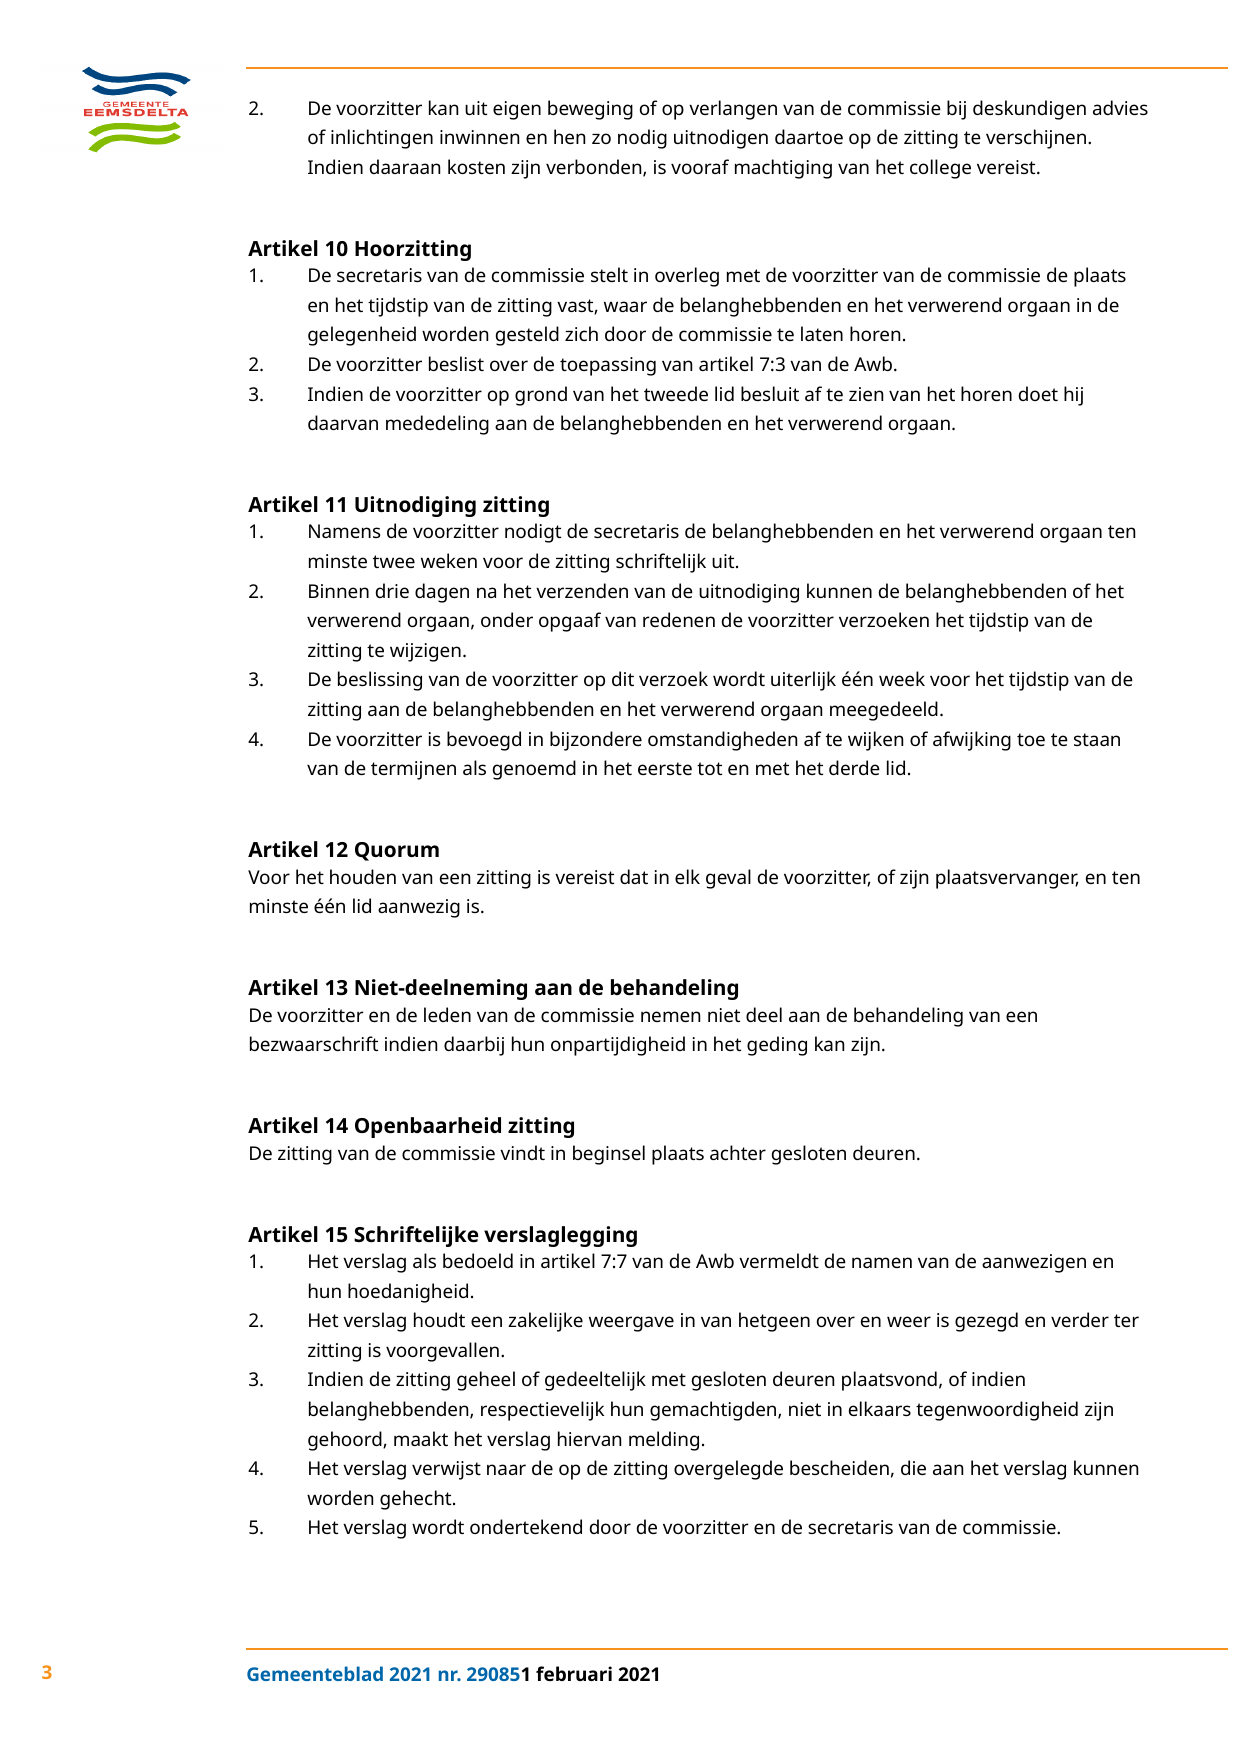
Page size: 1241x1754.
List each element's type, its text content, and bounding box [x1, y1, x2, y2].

list Binnen drie dagen na het verzenden van de uitnodiging kunnen de belanghebbenden of het verwerend orgaan, onder opgaaf van redenen de voorzitter verzoeken het tijdstip van de zitting te wijzigen. [248, 578, 1152, 663]
list Het verslag houdt een zakelijke weergave in van hetgeen over en weer is gezegd en verder ter zitting is voorgevallen. [248, 1307, 1152, 1363]
text Artikel 13 Niet-deelneming aan de behandeling [248, 973, 1152, 1002]
list De voorzitter is bevoegd in bijzondere omstandigheden af te wijken of afwijking toe te staan van de termijnen als genoemd in het eerste tot en met het derde lid. [248, 726, 1152, 781]
picture [41, 47, 231, 172]
list De beslissing van de voorzitter op dit verzoek wordt uiterlijk één week voor het tijdstip van de zitting aan de belanghebbenden en het verwerend orgaan meegedeeld. [248, 667, 1152, 722]
text Voor het houden van een zitting is vereist dat in elk geval de voorzitter, of zijn plaatsvervanger, en ten minste één lid aanwezig is. [248, 864, 1152, 919]
text Artikel 12 Quorum [248, 835, 1152, 864]
list Het verslag wordt ondertekend door de voorzitter en de secretaris van de commissie. [248, 1514, 1152, 1540]
text De voorzitter en de leden van de commissie nemen niet deel aan de behandeling van een bezwaarschrift indien daarbij hun onpartijdigheid in het geding kan zijn. [248, 1002, 1152, 1057]
text Artikel 11 Uitnodiging zitting [248, 490, 1152, 519]
text De zitting van de commissie vindt in beginsel plaats achter gesloten deuren. [248, 1140, 1152, 1166]
list De voorzitter beslist over de toepassing van artikel 7:3 van de Awb. [248, 351, 1152, 377]
list De secretaris van de commissie stelt in overleg met de voorzitter van de commissie de plaats en het tijdstip van de zitting vast, waar de belanghebbenden en het verwerend orgaan in de gelegenheid worden gesteld zich door de commissie te laten horen. [248, 262, 1152, 347]
text Artikel 15 Schriftelijke verslaglegging [248, 1220, 1152, 1248]
list Namens de voorzitter nodigt de secretaris de belanghebbenden en het verwerend orgaan ten minste twee weken voor de zitting schriftelijk uit. [248, 519, 1152, 574]
list Het verslag verwijst naar de op de zitting overgelegde bescheiden, die aan het verslag kunnen worden gehecht. [248, 1455, 1152, 1511]
list De voorzitter kan uit eigen beweging of op verlangen van de commissie bij deskundigen advies of inlichtingen inwinnen en hen zo nodig uitnodigen daartoe op de zitting te verschijnen. Indien daaraan kosten zijn verbonden, is vooraf machtiging van het college vereist. [248, 95, 1152, 180]
list Indien de voorzitter op grond van het tweede lid besluit af te zien van het horen doet hij daarvan mededeling aan de belanghebbenden en het verwerend orgaan. [248, 381, 1152, 436]
text Artikel 10 Hoorzitting [248, 234, 1152, 262]
list Indien de zitting geheel of gedeeltelijk met gesloten deuren plaatsvond, of indien belanghebbenden, respectievelijk hun gemachtigden, niet in elkaars tegenwoordigheid zijn gehoord, maakt het verslag hiervan melding. [248, 1367, 1152, 1452]
text Artikel 14 Openbaarheid zitting [248, 1111, 1152, 1140]
list Het verslag als bedoeld in artikel 7:7 van de Awb vermeldt de namen van de aanwezigen en hun hoedanigheid. [248, 1248, 1152, 1304]
